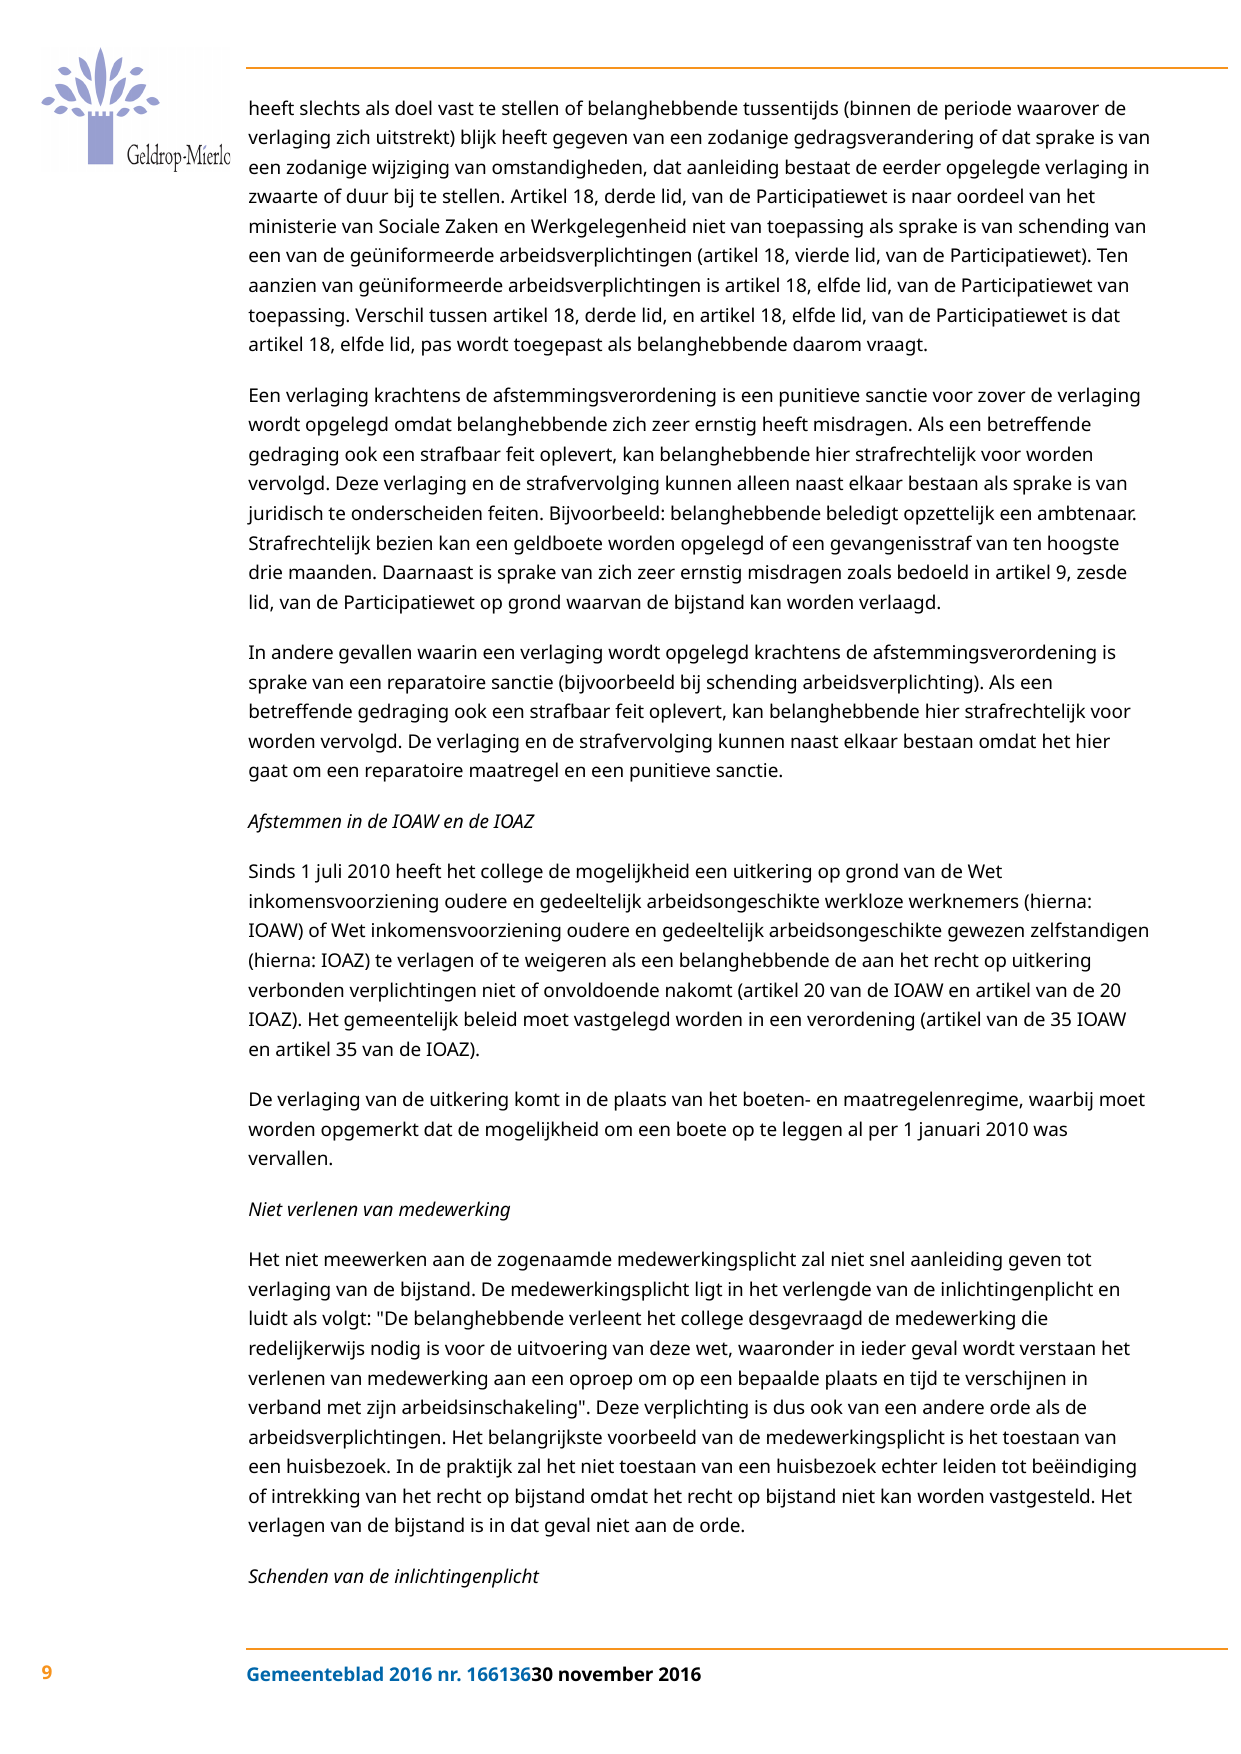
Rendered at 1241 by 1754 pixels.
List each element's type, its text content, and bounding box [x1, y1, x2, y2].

text In andere gevallen waarin een verlaging wordt opgelegd krachtens de afstemmingsverordening is sprake van een reparatoire sanctie (bijvoorbeeld bij schending arbeidsverplichting). Als een betreffende gedraging ook een strafbaar feit oplevert, kan belanghebbende hier strafrechtelijk voor worden vervolgd. De verlaging en de strafvervolging kunnen naast elkaar bestaan omdat het hier gaat om een reparatoire maatregel en een punitieve sanctie. [248, 639, 1152, 783]
text heeft slechts als doel vast te stellen of belanghebbende tussentijds (binnen de periode waarover de verlaging zich uitstrekt) blijk heeft gegeven van een zodanige gedragsverandering of dat sprake is van een zodanige wijziging van omstandigheden, dat aanleiding bestaat de eerder opgelegde verlaging in zwaarte of duur bij te stellen. Artikel 18, derde lid, van de Participatiewet is naar oordeel van het ministerie van Sociale Zaken en Werkgelegenheid niet van toepassing als sprake is van schending van een van de geüniformeerde arbeidsverplichtingen (artikel 18, vierde lid, van de Participatiewet). Ten aanzien van geüniformeerde arbeidsverplichtingen is artikel 18, elfde lid, van de Participatiewet van toepassing. Verschil tussen artikel 18, derde lid, en artikel 18, elfde lid, van de Participatiewet is dat artikel 18, elfde lid, pas wordt toegepast als belanghebbende daarom vraagt. [248, 95, 1152, 357]
text Sinds 1 juli 2010 heeft het college de mogelijkheid een uitkering op grond van de Wet inkomensvoorziening oudere en gedeeltelijk arbeidsongeschikte werkloze werknemers (hierna: IOAW) of Wet inkomensvoorziening oudere en gedeeltelijk arbeidsongeschikte gewezen zelfstandigen (hierna: IOAZ) te verlagen of te weigeren als een belanghebbende de aan het recht op uitkering verbonden verplichtingen niet of onvoldoende nakomt (artikel 20 van de IOAW en artikel van de 20 IOAZ). Het gemeentelijk beleid moet vastgelegd worden in een verordening (artikel van de 35 IOAW en artikel 35 van de IOAZ). [248, 858, 1152, 1062]
picture [41, 47, 231, 172]
text Een verlaging krachtens de afstemmingsverordening is een punitieve sanctie voor zover de verlaging wordt opgelegd omdat belanghebbende zich zeer ernstig heeft misdragen. Als een betreffende gedraging ook een strafbaar feit oplevert, kan belanghebbende hier strafrechtelijk voor worden vervolgd. Deze verlaging en de strafvervolging kunnen alleen naast elkaar bestaan als sprake is van juridisch te onderscheiden feiten. Bijvoorbeeld: belanghebbende beledigt opzettelijk een ambtenaar. Strafrechtelijk bezien kan een geldboete worden opgelegd of een gevangenisstraf van ten hoogste drie maanden. Daarnaast is sprake van zich zeer ernstig misdragen zoals bedoeld in artikel 9, zesde lid, van de Participatiewet op grond waarvan de bijstand kan worden verlaagd. [248, 382, 1152, 615]
text De verlaging van de uitkering komt in de plaats van het boeten- en maatregelenregime, waarbij moet worden opgemerkt dat de mogelijkheid om een boete op te leggen al per 1 januari 2010 was vervallen. [248, 1086, 1152, 1171]
text Het niet meewerken aan de zogenaamde medewerkingsplicht zal niet snel aanleiding geven tot verlaging van de bijstand. De medewerkingsplicht ligt in het verlengde van de inlichtingenplicht en luidt als volgt: "De belanghebbende verleent het college desgevraagd de medewerking die redelijkerwijs nodig is voor de uitvoering van deze wet, waaronder in ieder geval wordt verstaan het verlenen van medewerking aan een oproep om op een bepaalde plaats en tijd te verschijnen in verband met zijn arbeidsinschakeling". Deze verplichting is dus ook van een andere orde als de arbeidsverplichtingen. Het belangrijkste voorbeeld van de medewerkingsplicht is het toestaan van een huisbezoek. In de praktijk zal het niet toestaan van een huisbezoek echter leiden tot beëindiging of intrekking van het recht op bijstand omdat het recht op bijstand niet kan worden vastgesteld. Het verlagen van de bijstand is in dat geval niet aan de orde. [248, 1246, 1152, 1538]
text Schenden van de inlichtingenplicht [248, 1563, 1152, 1589]
text Afstemmen in de IOAW en de IOAZ [248, 808, 1152, 834]
text Niet verlenen van medewerking [248, 1196, 1152, 1222]
